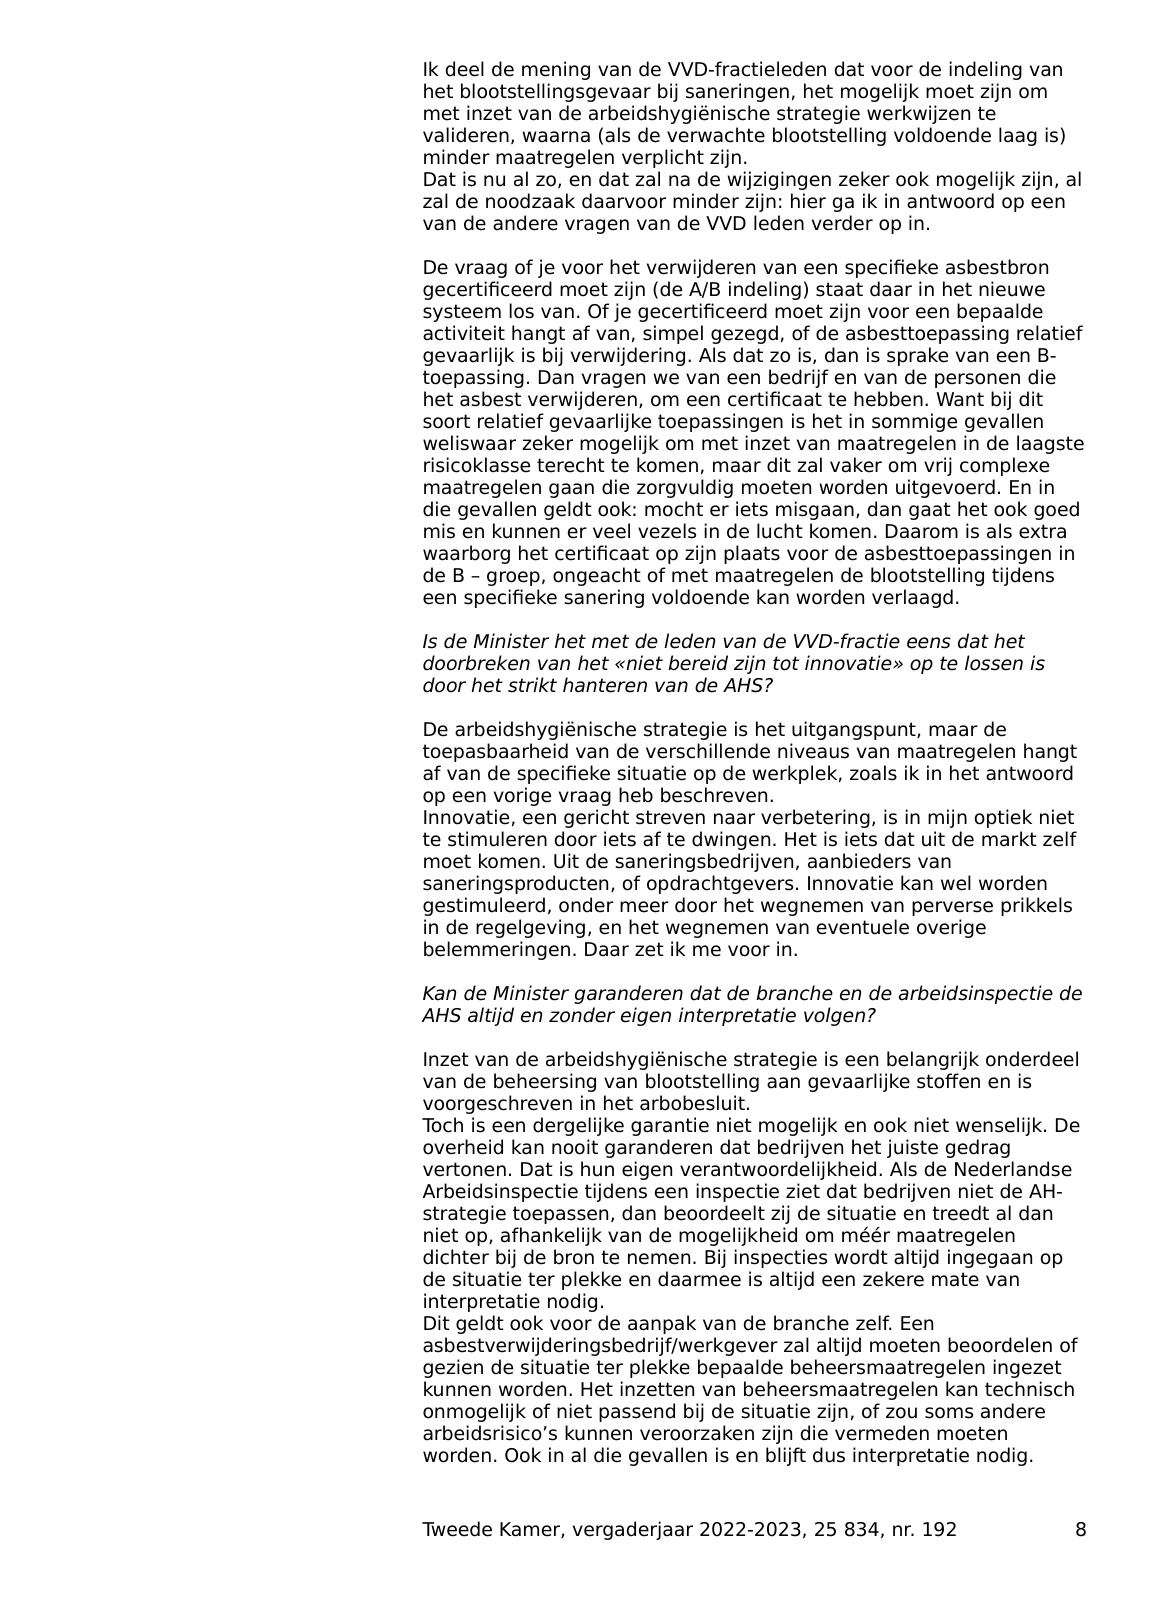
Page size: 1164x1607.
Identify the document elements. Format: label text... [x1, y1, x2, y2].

text Toch is een dergelijke garantie niet mogelijk en ook niet wenselijk. De overheid kan nooit garanderen dat bedrijven het juiste gedrag vertonen. Dat is hun eigen verantwoordelijkheid. Als de Nederlandse Arbeidsinspectie tijdens een inspectie ziet dat bedrijven niet de AH-strategie toepassen, dan beoordeelt zij de situatie en treedt al dan niet op, afhankelijk van de mogelijkheid om méér maatregelen dichter bij de bron te nemen. Bij inspecties wordt altijd ingegaan op de situatie ter plekke en daarmee is altijd een zekere mate van interpretatie nodig. [422, 1115, 1087, 1313]
text Dit geldt ook voor de aanpak van de branche zelf. Een asbestverwijderingsbedrijf/werkgever zal altijd moeten beoordelen of gezien de situatie ter plekke bepaalde beheersmaatregelen ingezet kunnen worden. Het inzetten van beheersmaatregelen kan technisch onmogelijk of niet passend bij de situatie zijn, of zou soms andere arbeidsrisico’s kunnen veroorzaken zijn die vermeden moeten worden. Ook in al die gevallen is en blijft dus interpretatie nodig. [422, 1313, 1087, 1467]
text Dat is nu al zo, en dat zal na de wijzigingen zeker ook mogelijk zijn, al zal de noodzaak daarvoor minder zijn: hier ga ik in antwoord op een van de andere vragen van de VVD leden verder op in. [422, 169, 1087, 235]
text Kan de Minister garanderen dat de branche en de arbeidsinspectie de AHS altijd en zonder eigen interpretatie volgen? [422, 983, 1087, 1027]
text De arbeidshygiënische strategie is het uitgangspunt, maar de toepasbaarheid van de verschillende niveaus van maatregelen hangt af van de specifieke situatie op de werkplek, zoals ik in het antwoord op een vorige vraag heb beschreven. [422, 719, 1087, 807]
text De vraag of je voor het verwijderen van een specifieke asbestbron gecertificeerd moet zijn (de A/B indeling) staat daar in het nieuwe systeem los van. Of je gecertificeerd moet zijn voor een bepaalde activiteit hangt af van, simpel gezegd, of de asbesttoepassing relatief gevaarlijk is bij verwijdering. Als dat zo is, dan is sprake van een B-toepassing. Dan vragen we van een bedrijf en van de personen die het asbest verwijderen, om een certificaat te hebben. Want bij dit soort relatief gevaarlijke toepassingen is het in sommige gevallen weliswaar zeker mogelijk om met inzet van maatregelen in de laagste risicoklasse terecht te komen, maar dit zal vaker om vrij complexe maatregelen gaan die zorgvuldig moeten worden uitgevoerd. En in die gevallen geldt ook: mocht er iets misgaan, dan gaat het ook goed mis en kunnen er veel vezels in de lucht komen. Daarom is als extra waarborg het certificaat op zijn plaats voor de asbesttoepassingen in de B – groep, ongeacht of met maatregelen de blootstelling tijdens een specifieke sanering voldoende kan worden verlaagd. [422, 257, 1087, 609]
text Is de Minister het met de leden van de VVD-fractie eens dat het doorbreken van het «niet bereid zijn tot innovatie» op te lossen is door het strikt hanteren van de AHS? [422, 631, 1087, 697]
text Innovatie, een gericht streven naar verbetering, is in mijn optiek niet te stimuleren door iets af te dwingen. Het is iets dat uit de markt zelf moet komen. Uit de saneringsbedrijven, aanbieders van saneringsproducten, of opdrachtgevers. Innovatie kan wel worden gestimuleerd, onder meer door het wegnemen van perverse prikkels in de regelgeving, en het wegnemen van eventuele overige belemmeringen. Daar zet ik me voor in. [422, 807, 1087, 961]
text Inzet van de arbeidshygiënische strategie is een belangrijk onderdeel van de beheersing van blootstelling aan gevaarlijke stoffen en is voorgeschreven in het arbobesluit. [422, 1049, 1087, 1115]
text Ik deel de mening van de VVD-fractieleden dat voor de indeling van het blootstellingsgevaar bij saneringen, het mogelijk moet zijn om met inzet van de arbeidshygiënische strategie werkwijzen te valideren, waarna (als de verwachte blootstelling voldoende laag is) minder maatregelen verplicht zijn. [422, 59, 1087, 169]
